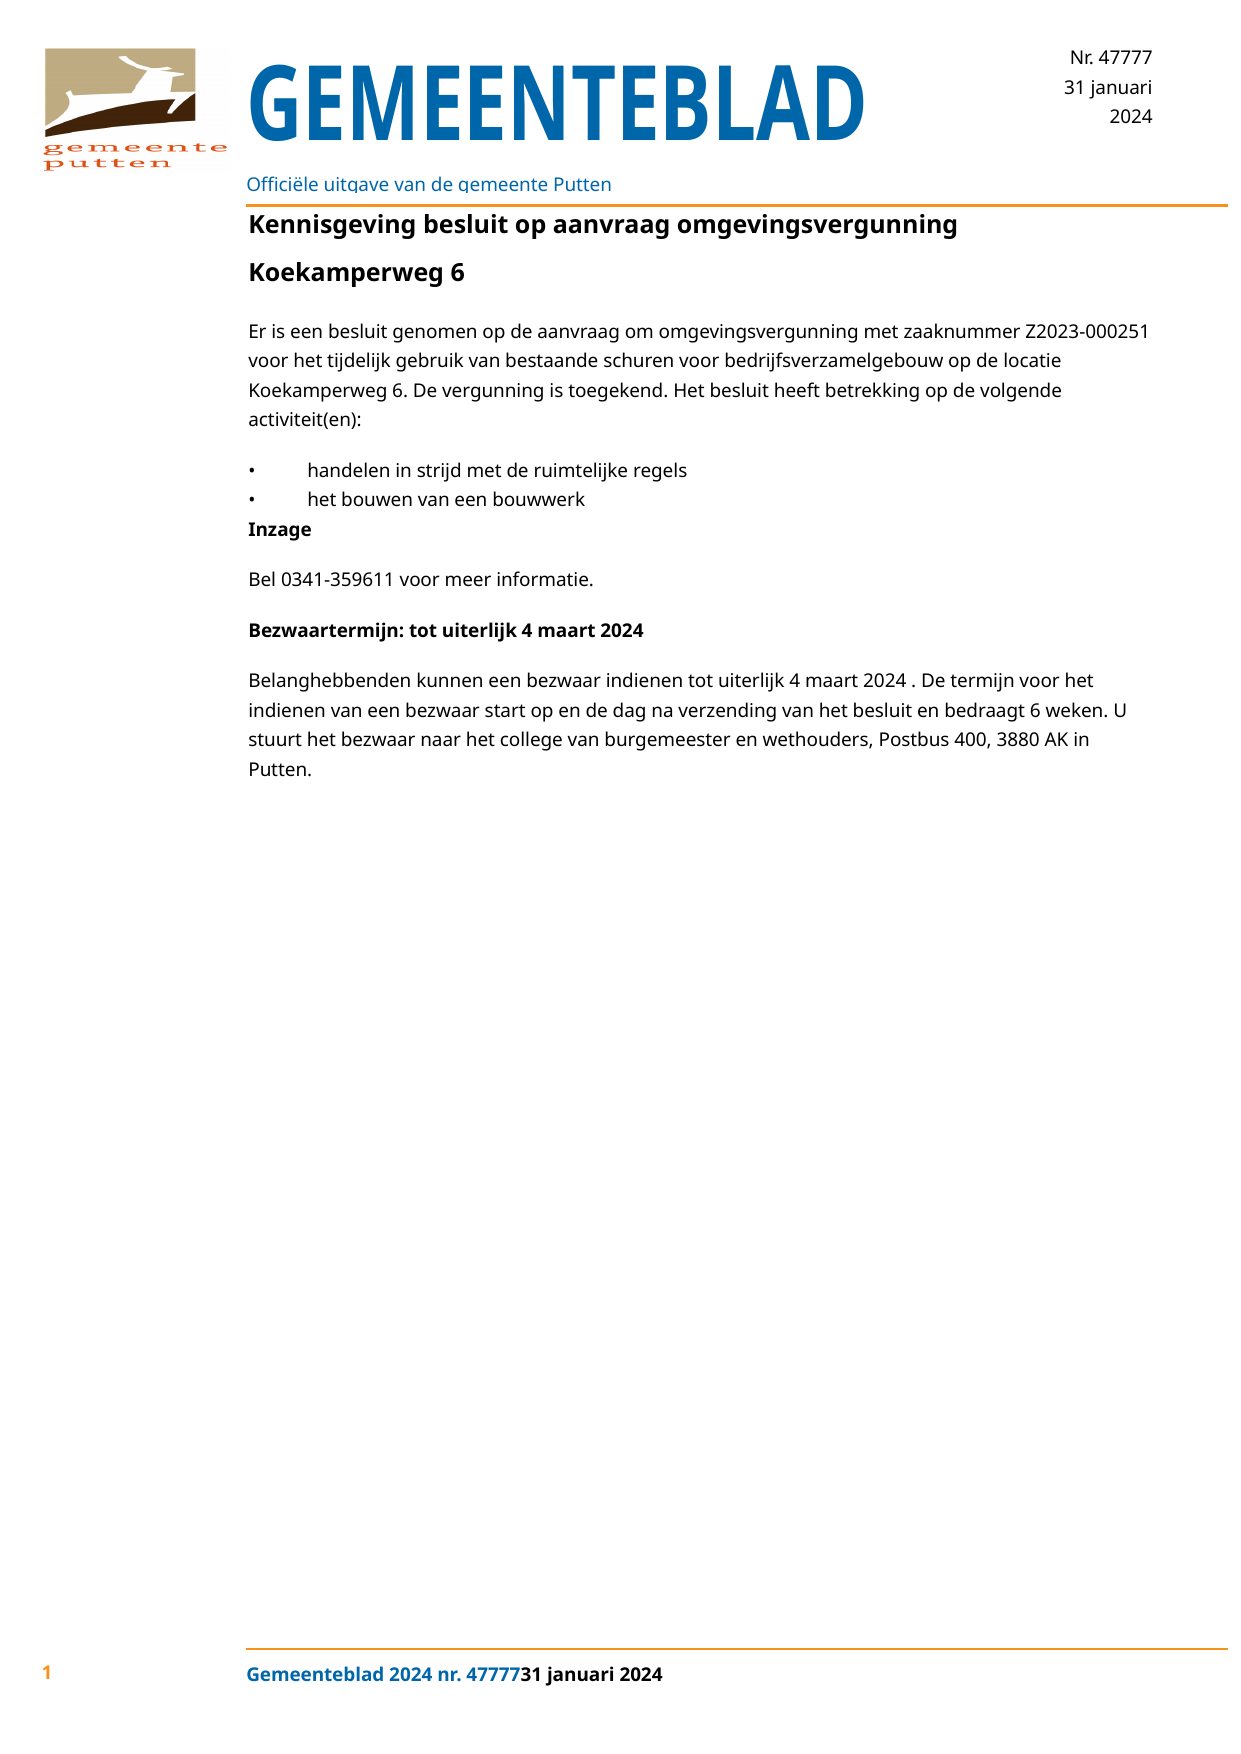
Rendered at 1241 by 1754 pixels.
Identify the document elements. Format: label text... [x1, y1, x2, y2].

text Er is een besluit genomen op de aanvraag om omgevingsvergunning met zaaknummer Z2023-000251 voor het tijdelijk gebruik van bestaande schuren voor bedrijfsverzamelgebouw op de locatie Koekamperweg 6. De vergunning is toegekend. Het besluit heeft betrekking op de volgende activiteit(en): [248, 318, 1152, 432]
text Belanghebbenden kunnen een bezwaar indienen tot uiterlijk 4 maart 2024 . De termijn voor het indienen van een bezwaar start op en de dag na verzending van het besluit en bedraagt 6 weken. U stuurt het bezwaar naar het college van burgemeester en wethouders, Postbus 400, 3880 AK in Putten. [248, 667, 1152, 782]
picture [41, 47, 231, 172]
text Bel 0341-359611 voor meer informatie. [248, 567, 1152, 592]
text Bezwaartermijn: tot uiterlijk 4 maart 2024 [248, 617, 1152, 643]
text Kennisgeving besluit op aanvraag omgevingsvergunning Koekamperweg 6 [248, 207, 1152, 288]
list handelen in strijd met de ruimtelijke regels [248, 457, 1152, 483]
text Inzage [248, 516, 1152, 542]
list het bouwen van een bouwwerk [248, 487, 1152, 512]
